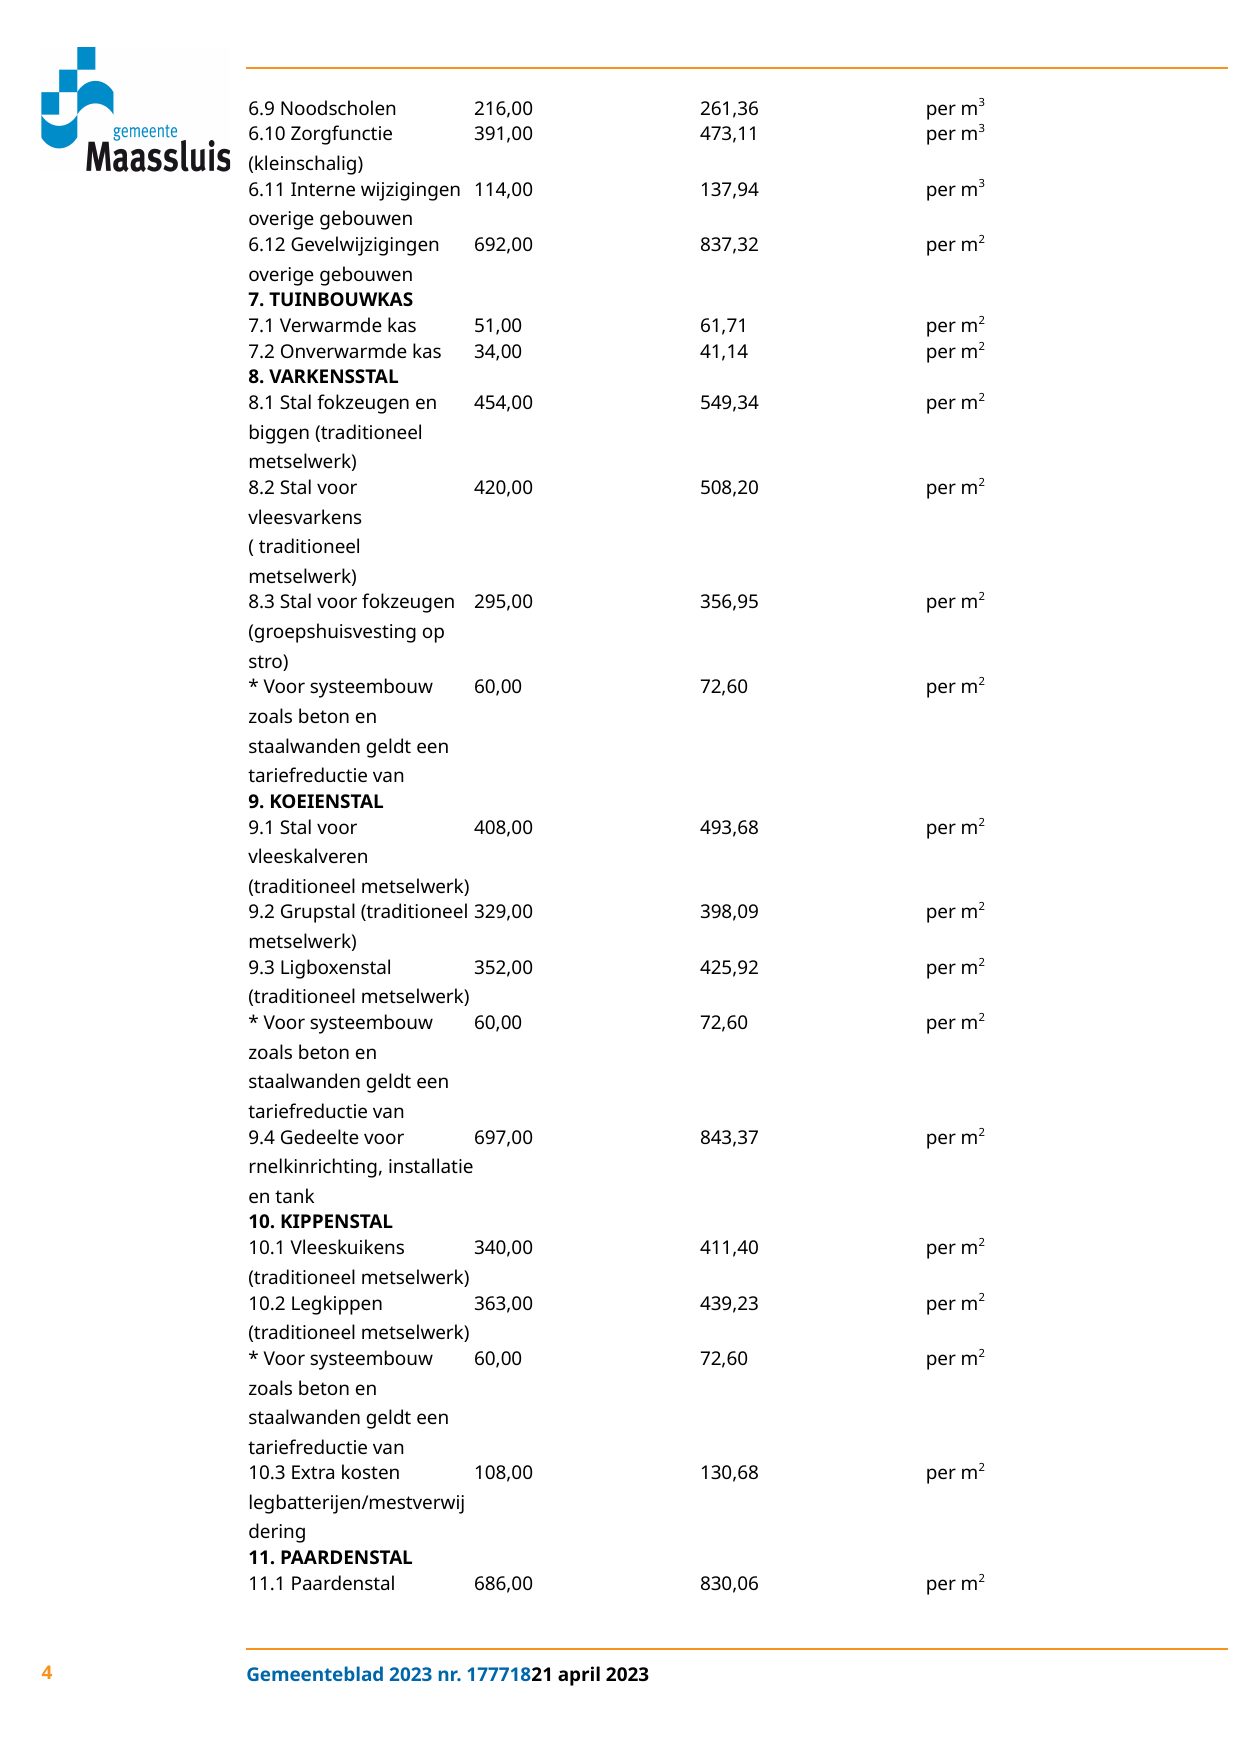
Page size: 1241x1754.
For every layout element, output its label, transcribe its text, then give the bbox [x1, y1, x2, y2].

table_cell 10.1 Vleeskuikens (traditioneel metselwerk) [248, 1235, 474, 1290]
table_cell per m3 [926, 95, 1152, 121]
table_cell 843,37 [700, 1124, 926, 1209]
table_cell 10.2 Legkippen (traditioneel metselwerk) [248, 1290, 474, 1345]
table_cell 41,14 [700, 338, 926, 364]
table_cell 10.3 Extra kosten legbatterijen/mestverwijdering [248, 1460, 474, 1544]
table_cell per m2 [926, 1345, 1152, 1459]
table_cell [474, 286, 700, 312]
table_cell 837,32 [700, 231, 926, 286]
table_cell [926, 364, 1152, 389]
table_cell * Voor systeembouw zoals beton en staalwanden geldt een tariefreductie van [248, 1345, 474, 1459]
table_cell per m2 [926, 389, 1152, 474]
table_cell per m2 [926, 814, 1152, 899]
table_cell 6.9 Noodscholen [248, 95, 474, 121]
table_cell 34,00 [474, 338, 700, 364]
table_cell 356,95 [700, 589, 926, 674]
table_cell per m2 [926, 954, 1152, 1009]
table_cell 6.10 Zorgfunctie (kleinschalig) [248, 121, 474, 176]
table_cell [474, 1545, 700, 1570]
table_cell [474, 1209, 700, 1234]
table_cell [700, 788, 926, 814]
table_cell * Voor systeembouw zoals beton en staalwanden geldt een tariefreductie van [248, 1009, 474, 1124]
table_cell 9.4 Gedeelte voor rnelkinrichting, installatie en tank [248, 1124, 474, 1209]
table_cell 454,00 [474, 389, 700, 474]
table_cell 697,00 [474, 1124, 700, 1209]
table_cell per m2 [926, 1290, 1152, 1345]
table_cell 60,00 [474, 674, 700, 788]
table_cell 391,00 [474, 121, 700, 176]
table_cell [700, 1209, 926, 1234]
table_cell 473,11 [700, 121, 926, 176]
table_cell 411,40 [700, 1235, 926, 1290]
table_cell 6.12 Gevelwijzigingen overige gebouwen [248, 231, 474, 286]
table_cell 60,00 [474, 1009, 700, 1124]
table_cell 137,94 [700, 176, 926, 231]
table_cell per m2 [926, 338, 1152, 364]
table_cell 72,60 [700, 1345, 926, 1459]
table_cell per m2 [926, 899, 1152, 954]
table_cell 340,00 [474, 1235, 700, 1290]
table_cell 295,00 [474, 589, 700, 674]
table_cell 11. PAARDENSTAL [248, 1545, 474, 1570]
table_cell per m2 [926, 312, 1152, 338]
table_cell 420,00 [474, 474, 700, 589]
table_cell 439,23 [700, 1290, 926, 1345]
table_cell 108,00 [474, 1460, 700, 1544]
table_cell 61,71 [700, 312, 926, 338]
table_cell 352,00 [474, 954, 700, 1009]
table_cell * Voor systeembouw zoals beton en staalwanden geldt een tariefreductie van [248, 674, 474, 788]
table_cell [926, 1545, 1152, 1570]
table_cell 830,06 [700, 1570, 926, 1596]
table_cell per m2 [926, 589, 1152, 674]
table_cell [926, 1209, 1152, 1234]
table_cell 493,68 [700, 814, 926, 899]
table_cell 692,00 [474, 231, 700, 286]
table_cell 686,00 [474, 1570, 700, 1596]
table_cell 130,68 [700, 1460, 926, 1544]
table_cell 9. KOEIENSTAL [248, 788, 474, 814]
table_cell 10. KIPPENSTAL [248, 1209, 474, 1234]
table_cell [474, 364, 700, 389]
picture [41, 47, 77, 92]
table_cell 508,20 [700, 474, 926, 589]
table_cell 549,34 [700, 389, 926, 474]
table_cell 72,60 [700, 674, 926, 788]
table_cell 398,09 [700, 899, 926, 954]
table_cell 216,00 [474, 95, 700, 121]
table_cell [474, 788, 700, 814]
table_cell 51,00 [474, 312, 700, 338]
table_cell 60,00 [474, 1345, 700, 1459]
table_cell 9.3 Ligboxenstal (traditioneel metselwerk) [248, 954, 474, 1009]
table_cell per m2 [926, 1009, 1152, 1124]
table_cell 11.1 Paardenstal [248, 1570, 474, 1596]
picture [41, 47, 231, 172]
table_cell 261,36 [700, 95, 926, 121]
table_cell 114,00 [474, 176, 700, 231]
table_cell per m2 [926, 674, 1152, 788]
table_cell per m3 [926, 176, 1152, 231]
table_cell per m2 [926, 1124, 1152, 1209]
table_cell per m3 [926, 121, 1152, 176]
table_cell 8.3 Stal voor fokzeugen (groepshuisvesting op stro) [248, 589, 474, 674]
table_cell per m2 [926, 231, 1152, 286]
table_cell 8.1 Stal fokzeugen en biggen (traditioneel metselwerk) [248, 389, 474, 474]
table_cell 408,00 [474, 814, 700, 899]
table_cell [700, 1545, 926, 1570]
table_cell [700, 286, 926, 312]
table_cell per m2 [926, 1460, 1152, 1544]
table_cell [700, 364, 926, 389]
table_cell 6.11 Interne wijzigingen overige gebouwen [248, 176, 474, 231]
table_cell 72,60 [700, 1009, 926, 1124]
table_cell per m2 [926, 1570, 1152, 1596]
table_cell per m2 [926, 1235, 1152, 1290]
table_cell 8. VARKENSSTAL [248, 364, 474, 389]
table_cell [926, 788, 1152, 814]
table_cell 8.2 Stal voor vleesvarkens ( traditioneel metselwerk) [248, 474, 474, 589]
table_cell 425,92 [700, 954, 926, 1009]
table_cell per m2 [926, 474, 1152, 589]
table_cell 7.2 Onverwarmde kas [248, 338, 474, 364]
table_cell 363,00 [474, 1290, 700, 1345]
table_cell 7.1 Verwarmde kas [248, 312, 474, 338]
table_cell 7. TUINBOUWKAS [248, 286, 474, 312]
table_cell 329,00 [474, 899, 700, 954]
table_cell 9.1 Stal voor vleeskalveren (traditioneel metselwerk) [248, 814, 474, 899]
table_cell [926, 286, 1152, 312]
table_cell 9.2 Grupstal (traditioneel metselwerk) [248, 899, 474, 954]
